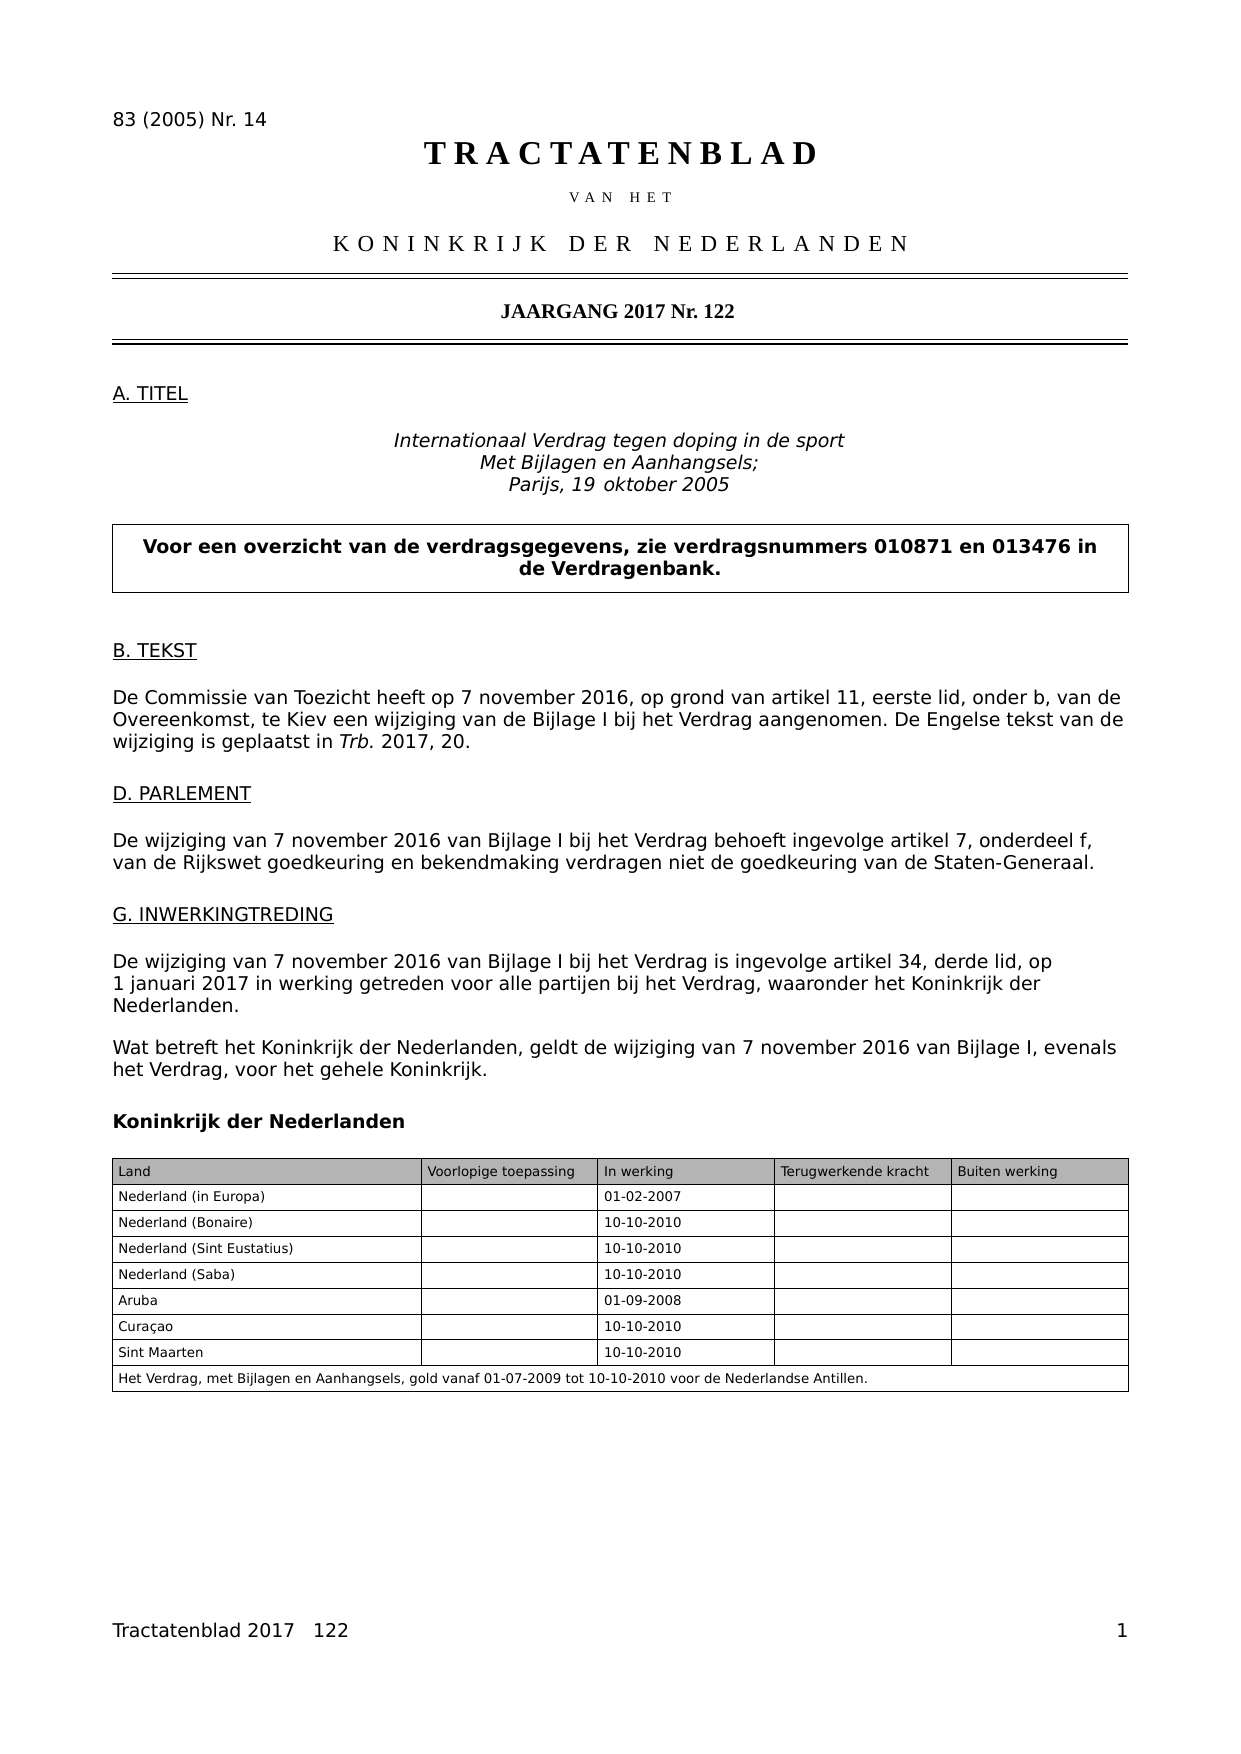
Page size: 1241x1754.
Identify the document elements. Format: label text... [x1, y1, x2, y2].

table_cell Aruba [113, 1289, 421, 1313]
table_cell [422, 1185, 597, 1210]
table_header Land [113, 1159, 421, 1184]
table_cell Curaçao [113, 1315, 421, 1339]
table_cell [775, 1340, 951, 1365]
text De Commissie van Toezicht heeft op 7 november 2016, op grond van artikel 11, eerste lid, onder b, van de Overeenkomst, te Kiev een wijziging van de Bijlage I bij het Verdrag aangenomen. De Engelse tekst van de wijziging is geplaatst in Trb. 2017, 20. [112, 687, 1128, 753]
table_cell [422, 1340, 597, 1365]
table_cell 01-09-2008 [598, 1289, 774, 1313]
table_cell Nederland (Saba) [113, 1263, 421, 1287]
table_cell [952, 1185, 1128, 1210]
table_header Buiten werking [952, 1159, 1128, 1184]
text Internationaal Verdrag tegen doping in de sport [112, 430, 1128, 452]
subtitle G. INWERKINGTREDING [112, 904, 1128, 926]
subtitle Koninkrijk der Nederlanden [112, 1111, 1128, 1133]
table_cell [775, 1315, 951, 1339]
table_cell [952, 1289, 1128, 1313]
table_cell [422, 1315, 597, 1339]
table_cell 10-10-2010 [598, 1263, 774, 1287]
table_cell [422, 1211, 597, 1236]
table_cell Nederland (Sint Eustatius) [113, 1237, 421, 1262]
table_cell Sint Maarten [113, 1340, 421, 1365]
table_cell 10-10-2010 [598, 1340, 774, 1365]
table_cell 10-10-2010 [598, 1211, 774, 1236]
subtitle D. PARLEMENT [112, 783, 1128, 805]
table_cell [952, 1340, 1128, 1365]
table_cell [422, 1289, 597, 1313]
table_cell [775, 1185, 951, 1210]
table_header In werking [598, 1159, 774, 1184]
table_cell [775, 1263, 951, 1287]
text Met Bijlagen en Aanhangsels; [112, 452, 1128, 474]
table_cell [952, 1263, 1128, 1287]
table_cell [775, 1237, 951, 1262]
text JAARGANG 2017 Nr. 122 [112, 299, 1128, 323]
table_cell 10-10-2010 [598, 1237, 774, 1262]
table_cell [952, 1237, 1128, 1262]
text 83 (2005) Nr. 14 [112, 109, 1128, 131]
text TRACTATENBLAD [112, 133, 1128, 172]
table_cell [952, 1211, 1128, 1236]
table_cell [422, 1237, 597, 1262]
table_cell 10-10-2010 [598, 1315, 774, 1339]
text KONINKRIJK DER NEDERLANDEN [112, 229, 1128, 256]
text De wijziging van 7 november 2016 van Bijlage I bij het Verdrag is ingevolge artikel 34, derde lid, op 1 januari 2017 in werking getreden voor alle partijen bij het Verdrag, waaronder het Koninkrijk der Nederlanden. [112, 951, 1128, 1017]
table_cell [952, 1315, 1128, 1339]
text VAN HET [112, 189, 1128, 206]
table_cell Nederland (Bonaire) [113, 1211, 421, 1236]
table_cell Nederland (in Europa) [113, 1185, 421, 1210]
table_cell [775, 1289, 951, 1313]
table_cell [422, 1263, 597, 1287]
text De wijziging van 7 november 2016 van Bijlage I bij het Verdrag behoeft ingevolge artikel 7, onderdeel f, van de Rijkswet goedkeuring en bekendmaking verdragen niet de goedkeuring van de Staten-Generaal. [112, 830, 1128, 874]
table_header Voorlopige toepassing [422, 1159, 597, 1184]
subtitle B. TEKST [112, 640, 1128, 662]
table_header Terugwerkende kracht [775, 1159, 951, 1184]
table_cell [775, 1211, 951, 1236]
table_cell 01-02-2007 [598, 1185, 774, 1210]
text Parijs, 19 oktober 2005 [112, 474, 1128, 496]
text Wat betreft het Koninkrijk der Nederlanden, geldt de wijziging van 7 november 2016 van Bijlage I, evenals het Verdrag, voor het gehele Koninkrijk. [112, 1037, 1128, 1081]
subtitle A. TITEL [112, 383, 1128, 405]
table_cell Het Verdrag, met Bijlagen en Aanhangsels, gold vanaf 01-07-2009 tot 10-10-2010 voor de Nederlandse Antillen. [113, 1366, 1128, 1391]
